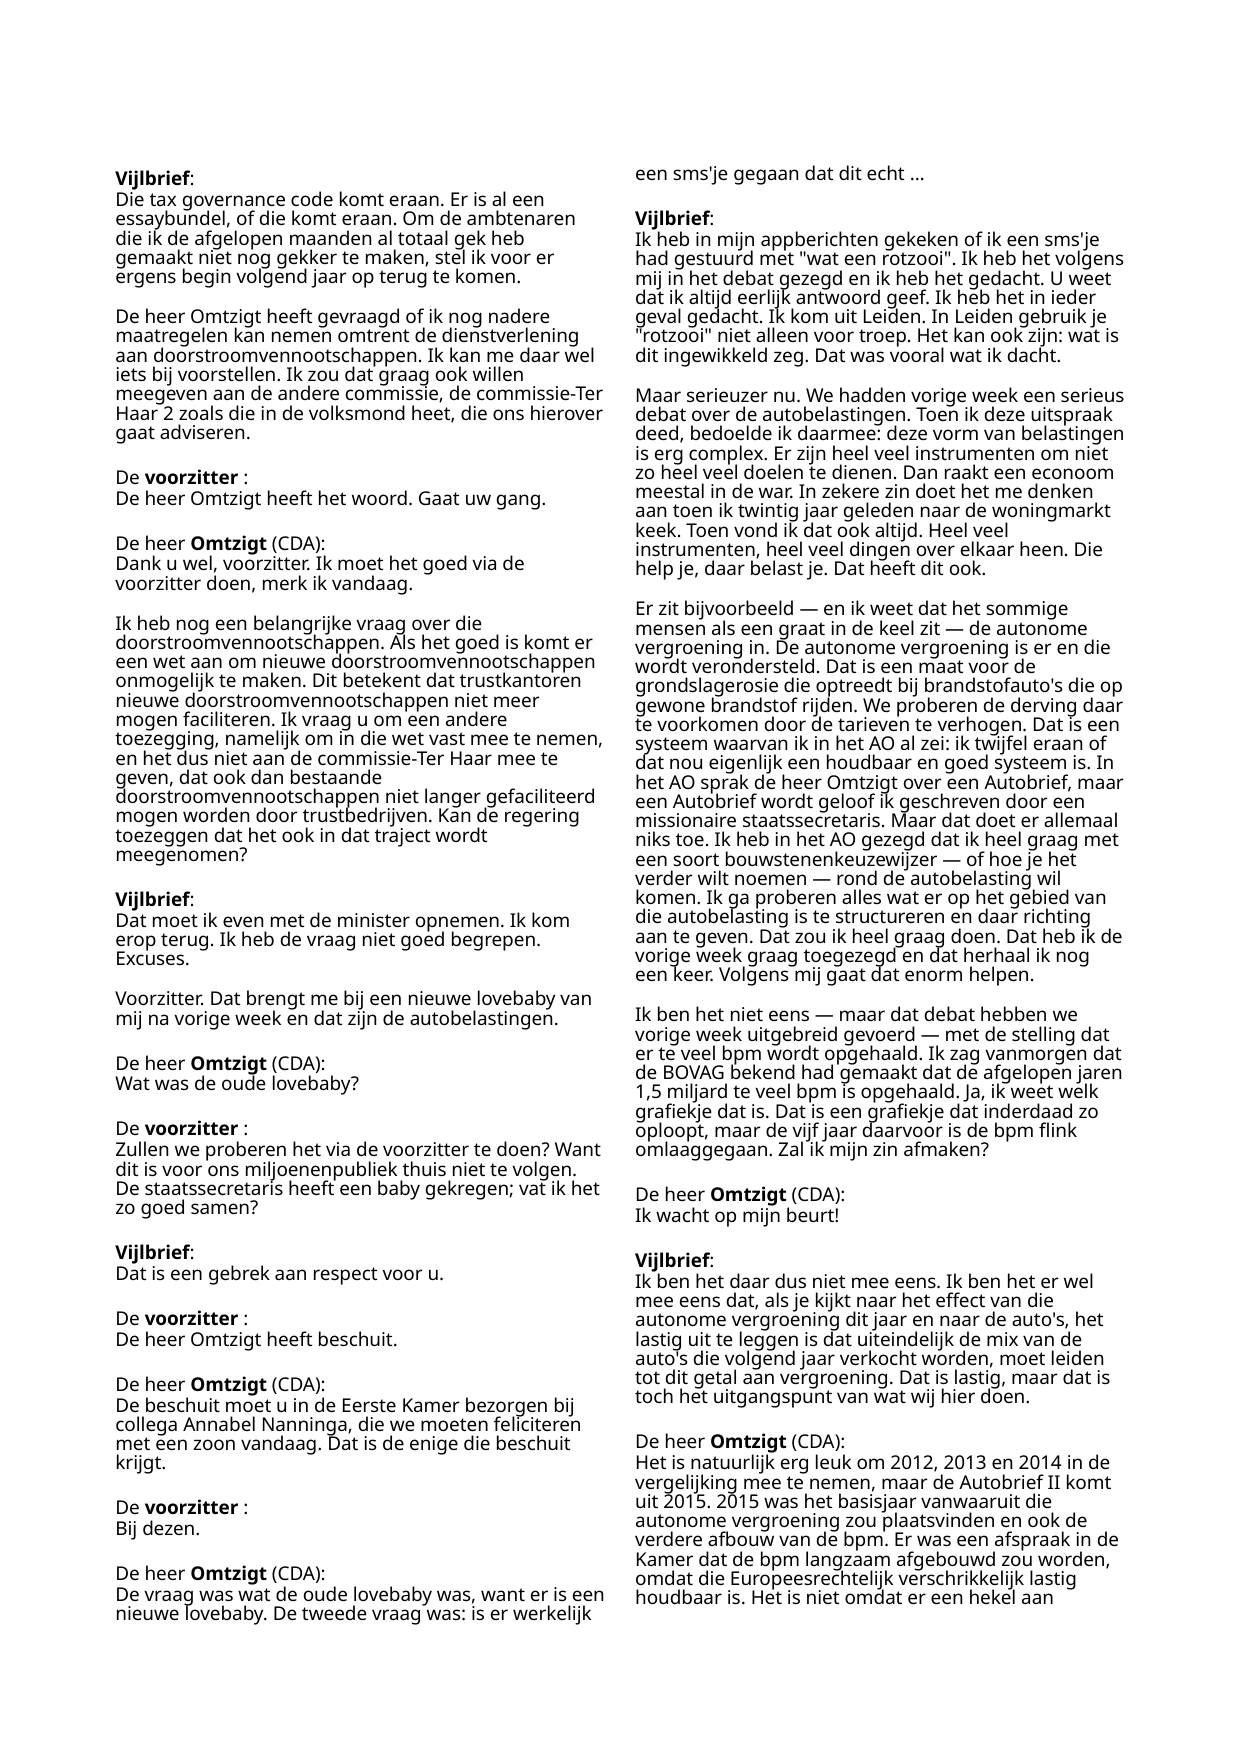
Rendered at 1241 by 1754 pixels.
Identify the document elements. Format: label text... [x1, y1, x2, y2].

text De heer Omtzigt (CDA): [115, 1050, 605, 1075]
text De voorzitter : [115, 1305, 605, 1331]
text Vijlbrief: [115, 165, 605, 191]
text Zullen we proberen het via de voorzitter te doen? Want dit is voor ons miljoenenpubliek thuis niet te volgen. De staatssecretaris heeft een baby gekregen; vat ik het zo goed samen? [115, 1141, 605, 1218]
text Ik ben het daar dus niet mee eens. Ik ben het er wel mee eens dat, als je kijkt naar het effect van die autonome vergroening dit jaar en naar de auto's, het lastig uit te leggen is dat uiteindelijk de mix van de auto's die volgend jaar verkocht worden, moet leiden tot dit getal aan vergroening. Dat is lastig, maar dat is toch het uitgangspunt van wat wij hier doen. [635, 1273, 1125, 1408]
text De voorzitter : [115, 1494, 605, 1520]
text een sms'je gegaan dat dit echt … [635, 165, 1125, 184]
text Ik heb nog een belangrijke vraag over die doorstroomvennootschappen. Als het goed is komt er een wet aan om nieuwe doorstroomvennootschappen onmogelijk te maken. Dit betekent dat trustkantoren nieuwe doorstroomvennootschappen niet meer mogen faciliteren. Ik vraag u om een andere toezegging, namelijk om in die wet vast mee te nemen, en het dus niet aan de commissie-Ter Haar mee te geven, dat ook dan bestaande doorstroomvennootschappen niet langer gefaciliteerd mogen worden door trustbedrijven. Kan de regering toezeggen dat het ook in dat traject wordt meegenomen? [115, 615, 605, 865]
text Vijlbrief: [115, 886, 605, 912]
text Voorzitter. Dat brengt me bij een nieuwe lovebaby van mij na vorige week en dat zijn de autobelastingen. [115, 990, 605, 1029]
text Wat was de oude lovebaby? [115, 1075, 605, 1095]
text De heer Omtzigt heeft gevraagd of ik nog nadere maatregelen kan nemen omtrent de dienstverlening aan doorstroomvennootschappen. Ik kan me daar wel iets bij voorstellen. Ik zou dat graag ook willen meegeven aan de andere commissie, de commissie-Ter Haar 2 zoals die in de volksmond heet, die ons hierover gaat adviseren. [115, 308, 605, 443]
text Dat moet ik even met de minister opnemen. Ik kom erop terug. Ik heb de vraag niet goed begrepen. Excuses. [115, 912, 605, 969]
text Vijlbrief: [635, 1247, 1125, 1273]
text De vraag was wat de oude lovebaby was, want er is een nieuwe lovebaby. De tweede vraag was: is er werkelijk [115, 1586, 605, 1624]
text Dat is een gebrek aan respect voor u. [115, 1265, 605, 1284]
text Vijlbrief: [115, 1239, 605, 1265]
text De heer Omtzigt (CDA): [635, 1429, 1125, 1454]
text De heer Omtzigt (CDA): [115, 1371, 605, 1397]
text De voorzitter : [115, 1116, 605, 1141]
text Ik ben het niet eens — maar dat debat hebben we vorige week uitgebreid gevoerd — met de stelling dat er te veel bpm wordt opgehaald. Ik zag vanmorgen dat de BOVAG bekend had gemaakt dat de afgelopen jaren 1,5 miljard te veel bpm is opgehaald. Ja, ik weet welk grafiekje dat is. Dat is een grafiekje dat inderdaad zo oploopt, maar de vijf jaar daarvoor is de bpm flink omlaaggegaan. Zal ik mijn zin afmaken? [635, 1006, 1125, 1161]
text De heer Omtzigt (CDA): [115, 1560, 605, 1586]
text De heer Omtzigt (CDA): [115, 530, 605, 555]
text Er zit bijvoorbeeld — en ik weet dat het sommige mensen als een graat in de keel zit — de autonome vergroening in. De autonome vergroening is er en die wordt verondersteld. Dat is een maat voor de grondslagerosie die optreedt bij brandstofauto's die op gewone brandstof rijden. We proberen de derving daar te voorkomen door de tarieven te verhogen. Dat is een systeem waarvan ik in het AO al zei: ik twijfel eraan of dat nou eigenlijk een houdbaar en goed systeem is. In het AO sprak de heer Omtzigt over een Autobrief, maar een Autobrief wordt geloof ik geschreven door een missionaire staatssecretaris. Maar dat doet er allemaal niks toe. Ik heb in het AO gezegd dat ik heel graag met een soort bouwstenenkeuzewijzer — of hoe je het verder wilt noemen — rond de autobelasting wil komen. Ik ga proberen alles wat er op het gebied van die autobelasting is te structureren en daar richting aan te geven. Dat zou ik heel graag doen. Dat heb ik de vorige week graag toegezegd en dat herhaal ik nog een keer. Volgens mij gaat dat enorm helpen. [635, 600, 1125, 986]
text De heer Omtzigt (CDA): [635, 1181, 1125, 1207]
text Bij dezen. [115, 1520, 605, 1539]
text Ik heb in mijn appberichten gekeken of ik een sms'je had gestuurd met "wat een rotzooi". Ik heb het volgens mij in het debat gezegd en ik heb het gedacht. U weet dat ik altijd eerlijk antwoord geef. Ik heb het in ieder geval gedacht. Ik kom uit Leiden. In Leiden gebruik je "rotzooi" niet alleen voor troep. Het kan ook zijn: wat is dit ingewikkeld zeg. Dat was vooral wat ik dacht. [635, 231, 1125, 366]
text Die tax governance code komt eraan. Er is al een essaybundel, of die komt eraan. Om de ambtenaren die ik de afgelopen maanden al totaal gek heb gemaakt niet nog gekker te maken, stel ik voor er ergens begin volgend jaar op terug te komen. [115, 191, 605, 287]
text Vijlbrief: [635, 205, 1125, 231]
text Dank u wel, voorzitter. Ik moet het goed via de voorzitter doen, merk ik vandaag. [115, 555, 605, 594]
text Het is natuurlijk erg leuk om 2012, 2013 en 2014 in de vergelijking mee te nemen, maar de Autobrief II komt uit 2015. 2015 was het basisjaar vanwaaruit die autonome vergroening zou plaatsvinden en ook de verdere afbouw van de bpm. Er was een afspraak in de Kamer dat de bpm langzaam afgebouwd zou worden, omdat die Europeesrechtelijk verschrikkelijk lastig houdbaar is. Het is niet omdat er een hekel aan [635, 1454, 1125, 1608]
text De heer Omtzigt heeft beschuit. [115, 1331, 605, 1350]
text De beschuit moet u in de Eerste Kamer bezorgen bij collega Annabel Nanninga, die we moeten feliciteren met een zoon vandaag. Dat is de enige die beschuit krijgt. [115, 1397, 605, 1474]
text De voorzitter : [115, 464, 605, 489]
text De heer Omtzigt heeft het woord. Gaat uw gang. [115, 489, 605, 509]
text Ik wacht op mijn beurt! [635, 1207, 1125, 1226]
text Maar serieuzer nu. We hadden vorige week een serieus debat over de autobelastingen. Toen ik deze uitspraak deed, bedoelde ik daarmee: deze vorm van belastingen is erg complex. Er zijn heel veel instrumenten om niet zo heel veel doelen te dienen. Dan raakt een econoom meestal in de war. In zekere zin doet het me denken aan toen ik twintig jaar geleden naar de woningmarkt keek. Toen vond ik dat ook altijd. Heel veel instrumenten, heel veel dingen over elkaar heen. Die help je, daar belast je. Dat heeft dit ook. [635, 387, 1125, 579]
